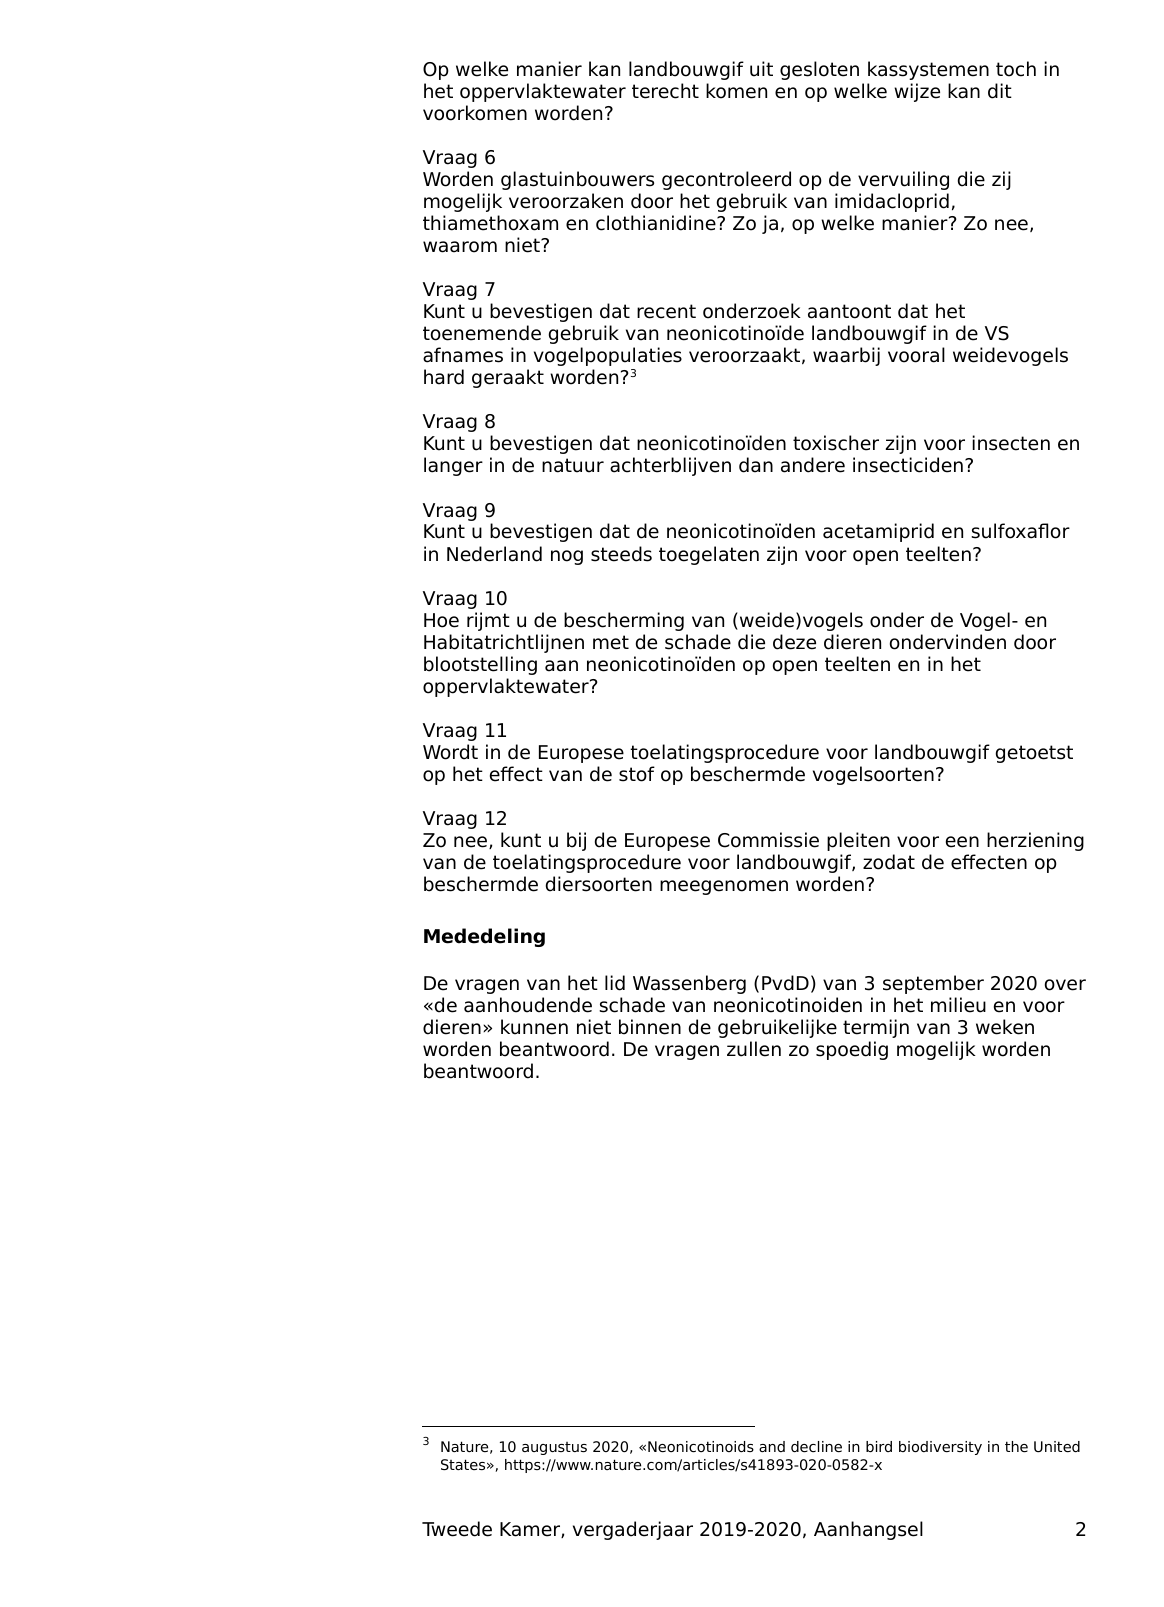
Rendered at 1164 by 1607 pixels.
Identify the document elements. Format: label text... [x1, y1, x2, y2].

text Vraag 10 [422, 588, 1087, 609]
text Vraag 11 [422, 720, 1087, 742]
text Nature, 10 augustus 2020, «Neonicotinoids and decline in bird biodiversity in the United States», https://www.nature.com/articles/s41893-020-0582-x [422, 1435, 1087, 1474]
text Worden glastuinbouwers gecontroleerd op de vervuiling die zij mogelijk veroorzaken door het gebruik van imidacloprid, thiamethoxam en clothianidine? Zo ja, op welke manier? Zo nee, waarom niet? [422, 169, 1087, 257]
text Vraag 8 [422, 411, 1087, 433]
text Vraag 6 [422, 147, 1087, 169]
text Kunt u bevestigen dat neonicotinoïden toxischer zijn voor insecten en langer in de natuur achterblijven dan andere insecticiden? [422, 433, 1087, 477]
text Hoe rijmt u de bescherming van (weide)vogels onder de Vogel- en Habitatrichtlijnen met de schade die deze dieren ondervinden door blootstelling aan neonicotinoïden op open teelten en in het oppervlaktewater? [422, 609, 1087, 697]
text Wordt in de Europese toelatingsprocedure voor landbouwgif getoetst op het effect van de stof op beschermde vogelsoorten? [422, 742, 1087, 786]
text Zo nee, kunt u bij de Europese Commissie pleiten voor een herziening van de toelatingsprocedure voor landbouwgif, zodat de effecten op beschermde diersoorten meegenomen worden? [422, 830, 1087, 896]
text Op welke manier kan landbouwgif uit gesloten kassystemen toch in het oppervlaktewater terecht komen en op welke wijze kan dit voorkomen worden? [422, 59, 1087, 125]
text Vraag 7 [422, 279, 1087, 301]
subtitle Mededeling [422, 926, 1087, 948]
text Kunt u bevestigen dat de neonicotinoïden acetamiprid en sulfoxaflor in Nederland nog steeds toegelaten zijn voor open teelten? [422, 521, 1087, 565]
text Vraag 12 [422, 808, 1087, 830]
text Kunt u bevestigen dat recent onderzoek aantoont dat het toenemende gebruik van neonicotinoïde landbouwgif in de VS afnames in vogelpopulaties veroorzaakt, waarbij vooral weidevogels hard geraakt worden? [422, 301, 1087, 389]
text De vragen van het lid Wassenberg (PvdD) van 3 september 2020 over «de aanhoudende schade van neonicotinoiden in het milieu en voor dieren» kunnen niet binnen de gebruikelijke termijn van 3 weken worden beantwoord. De vragen zullen zo spoedig mogelijk worden beantwoord. [422, 973, 1087, 1083]
text Vraag 9 [422, 499, 1087, 521]
